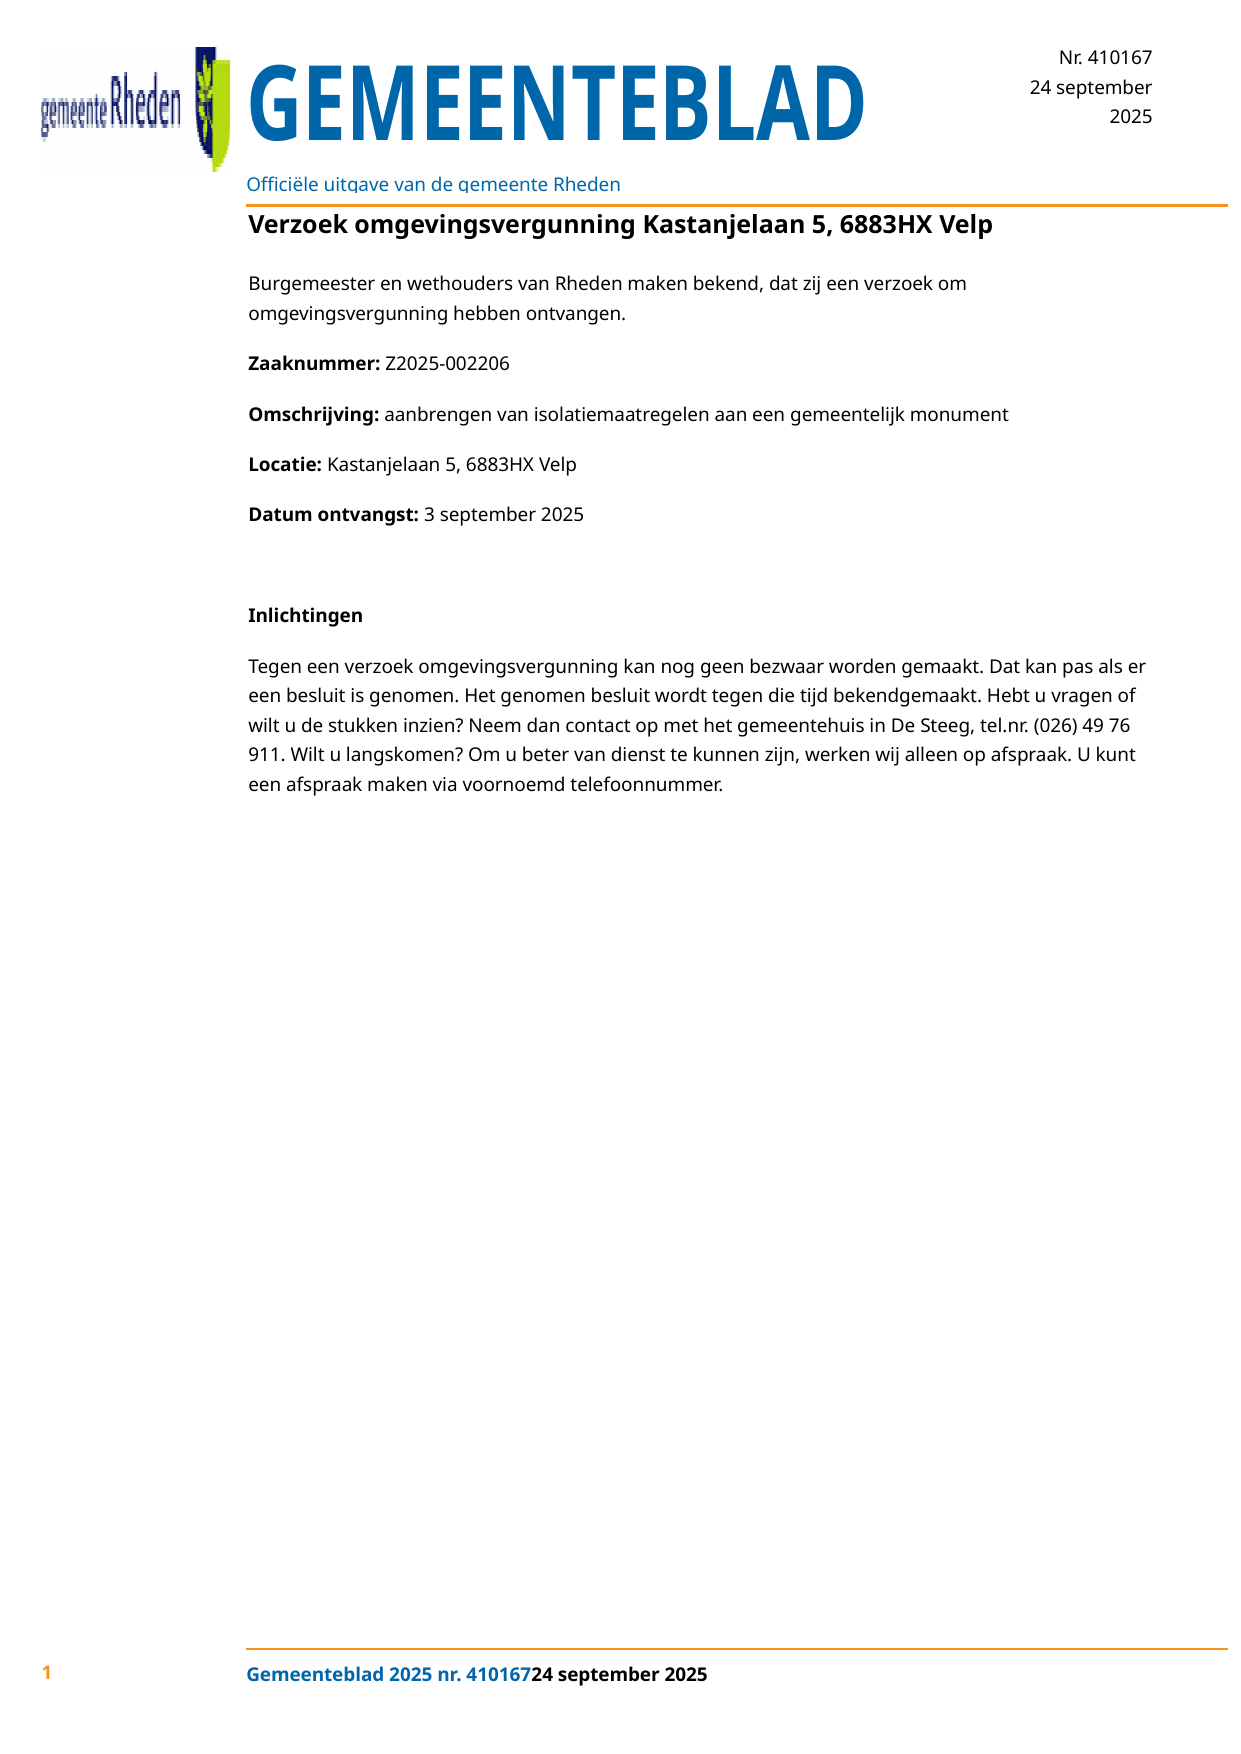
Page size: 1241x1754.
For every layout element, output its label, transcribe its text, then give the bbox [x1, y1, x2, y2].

text Zaaknummer: Z2025-002206 [248, 350, 1152, 376]
text Verzoek omgevingsvergunning Kastanjelaan 5, 6883HX Velp [248, 207, 1152, 241]
text Tegen een verzoek omgevingsvergunning kan nog geen bezwaar worden gemaakt. Dat kan pas als er een besluit is genomen. Het genomen besluit wordt tegen die tijd bekendgemaakt. Hebt u vragen of wilt u de stukken inzien? Neem dan contact op met het gemeentehuis in De Steeg, tel.nr. (026) 49 76 911. Wilt u langskomen? Om u beter van dienst te kunnen zijn, werken wij alleen op afspraak. U kunt een afspraak maken via voornoemd telefoonnummer. [248, 653, 1152, 797]
picture [41, 47, 231, 172]
text Locatie: Kastanjelaan 5, 6883HX Velp [248, 451, 1152, 477]
text Burgemeester en wethouders van Rheden maken bekend, dat zij een verzoek om omgevingsvergunning hebben ontvangen. [248, 270, 1152, 326]
text Datum ontvangst: 3 september 2025 [248, 502, 1152, 527]
text Inlichtingen [248, 602, 1152, 628]
text Omschrijving: aanbrengen van isolatiemaatregelen aan een gemeentelijk monument [248, 401, 1152, 426]
